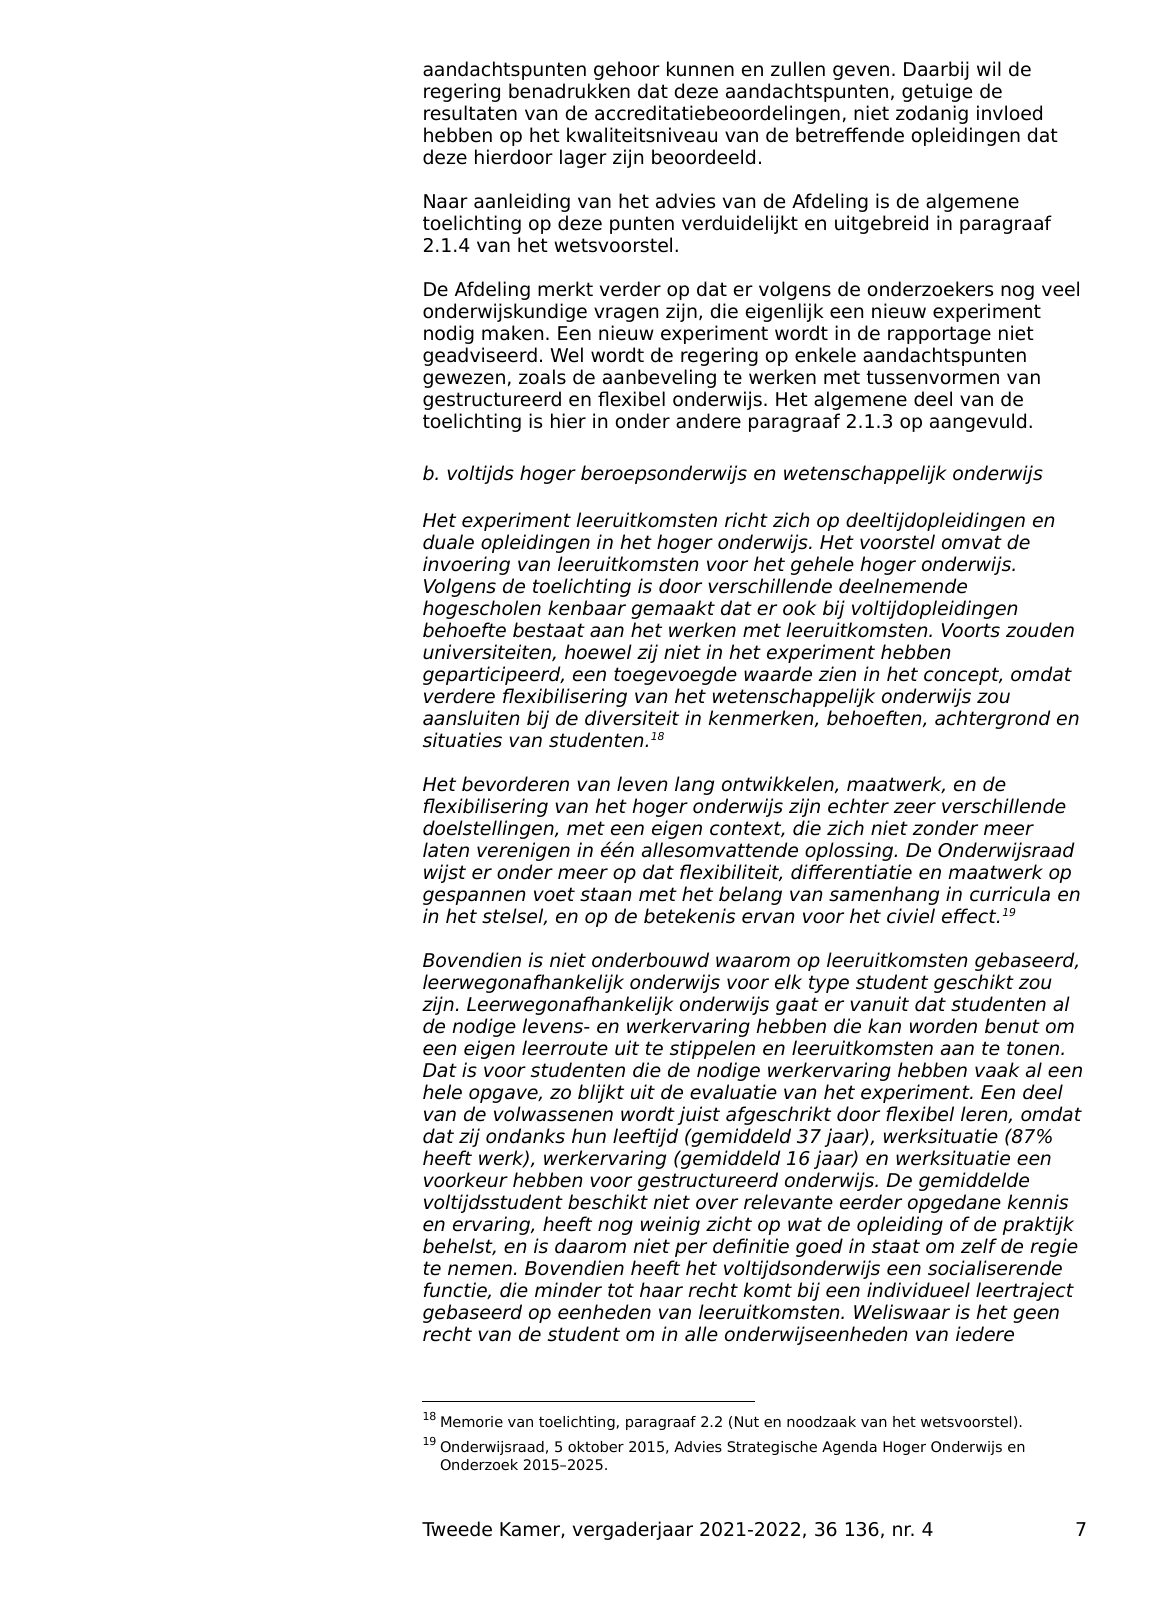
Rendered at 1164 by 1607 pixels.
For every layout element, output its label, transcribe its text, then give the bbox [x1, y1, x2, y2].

text Bovendien is niet onderbouwd waarom op leeruitkomsten gebaseerd, leerwegonafhankelijk onderwijs voor elk type student geschikt zou zijn. Leerwegonafhankelijk onderwijs gaat er vanuit dat studenten al de nodige levens- en werkervaring hebben die kan worden benut om een eigen leerroute uit te stippelen en leeruitkomsten aan te tonen. Dat is voor studenten die de nodige werkervaring hebben vaak al een hele opgave, zo blijkt uit de evaluatie van het experiment. Een deel van de volwassenen wordt juist afgeschrikt door flexibel leren, omdat dat zij ondanks hun leeftijd (gemiddeld 37 jaar), werksituatie (87% heeft werk), werkervaring (gemiddeld 16 jaar) en werksituatie een voorkeur hebben voor gestructureerd onderwijs. De gemiddelde voltijdsstudent beschikt niet over relevante eerder opgedane kennis en ervaring, heeft nog weinig zicht op wat de opleiding of de praktijk behelst, en is daarom niet per definitie goed in staat om zelf de regie te nemen. Bovendien heeft het voltijdsonderwijs een socialiserende functie, die minder tot haar recht komt bij een individueel leertraject gebaseerd op eenheden van leeruitkomsten. Weliswaar is het geen recht van de student om in alle onderwijseenheden van iedere [422, 950, 1087, 1346]
text Het experiment leeruitkomsten richt zich op deeltijdopleidingen en duale opleidingen in het hoger onderwijs. Het voorstel omvat de invoering van leeruitkomsten voor het gehele hoger onderwijs. Volgens de toelichting is door verschillende deelnemende hogescholen kenbaar gemaakt dat er ook bij voltijdopleidingen behoefte bestaat aan het werken met leeruitkomsten. Voorts zouden universiteiten, hoewel zij niet in het experiment hebben geparticipeerd, een toegevoegde waarde zien in het concept, omdat verdere flexibilisering van het wetenschappelijk onderwijs zou aansluiten bij de diversiteit in kenmerken, behoeften, achtergrond en situaties van studenten. [422, 510, 1087, 752]
text Memorie van toelichting, paragraaf 2.2 (Nut en noodzaak van het wetsvoorstel). [422, 1410, 1087, 1432]
text De Afdeling merkt verder op dat er volgens de onderzoekers nog veel onderwijskundige vragen zijn, die eigenlijk een nieuw experiment nodig maken. Een nieuw experiment wordt in de rapportage niet geadviseerd. Wel wordt de regering op enkele aandachtspunten gewezen, zoals de aanbeveling te werken met tussenvormen van gestructureerd en flexibel onderwijs. Het algemene deel van de toelichting is hier in onder andere paragraaf 2.1.3 op aangevuld. [422, 279, 1087, 433]
subtitle b. voltijds hoger beroepsonderwijs en wetenschappelijk onderwijs [422, 463, 1087, 485]
text Naar aanleiding van het advies van de Afdeling is de algemene toelichting op deze punten verduidelijkt en uitgebreid in paragraaf 2.1.4 van het wetsvoorstel. [422, 191, 1087, 257]
text Het bevorderen van leven lang ontwikkelen, maatwerk, en de flexibilisering van het hoger onderwijs zijn echter zeer verschillende doelstellingen, met een eigen context, die zich niet zonder meer laten verenigen in één allesomvattende oplossing. De Onderwijsraad wijst er onder meer op dat flexibiliteit, differentiatie en maatwerk op gespannen voet staan met het belang van samenhang in curricula en in het stelsel, en op de betekenis ervan voor het civiel effect. [422, 774, 1087, 928]
text aandachtspunten gehoor kunnen en zullen geven. Daarbij wil de regering benadrukken dat deze aandachtspunten, getuige de resultaten van de accreditatiebeoordelingen, niet zodanig invloed hebben op het kwaliteitsniveau van de betreffende opleidingen dat deze hierdoor lager zijn beoordeeld. [422, 59, 1087, 169]
text Onderwijsraad, 5 oktober 2015, Advies Strategische Agenda Hoger Onderwijs en Onderzoek 2015–2025. [422, 1435, 1087, 1474]
